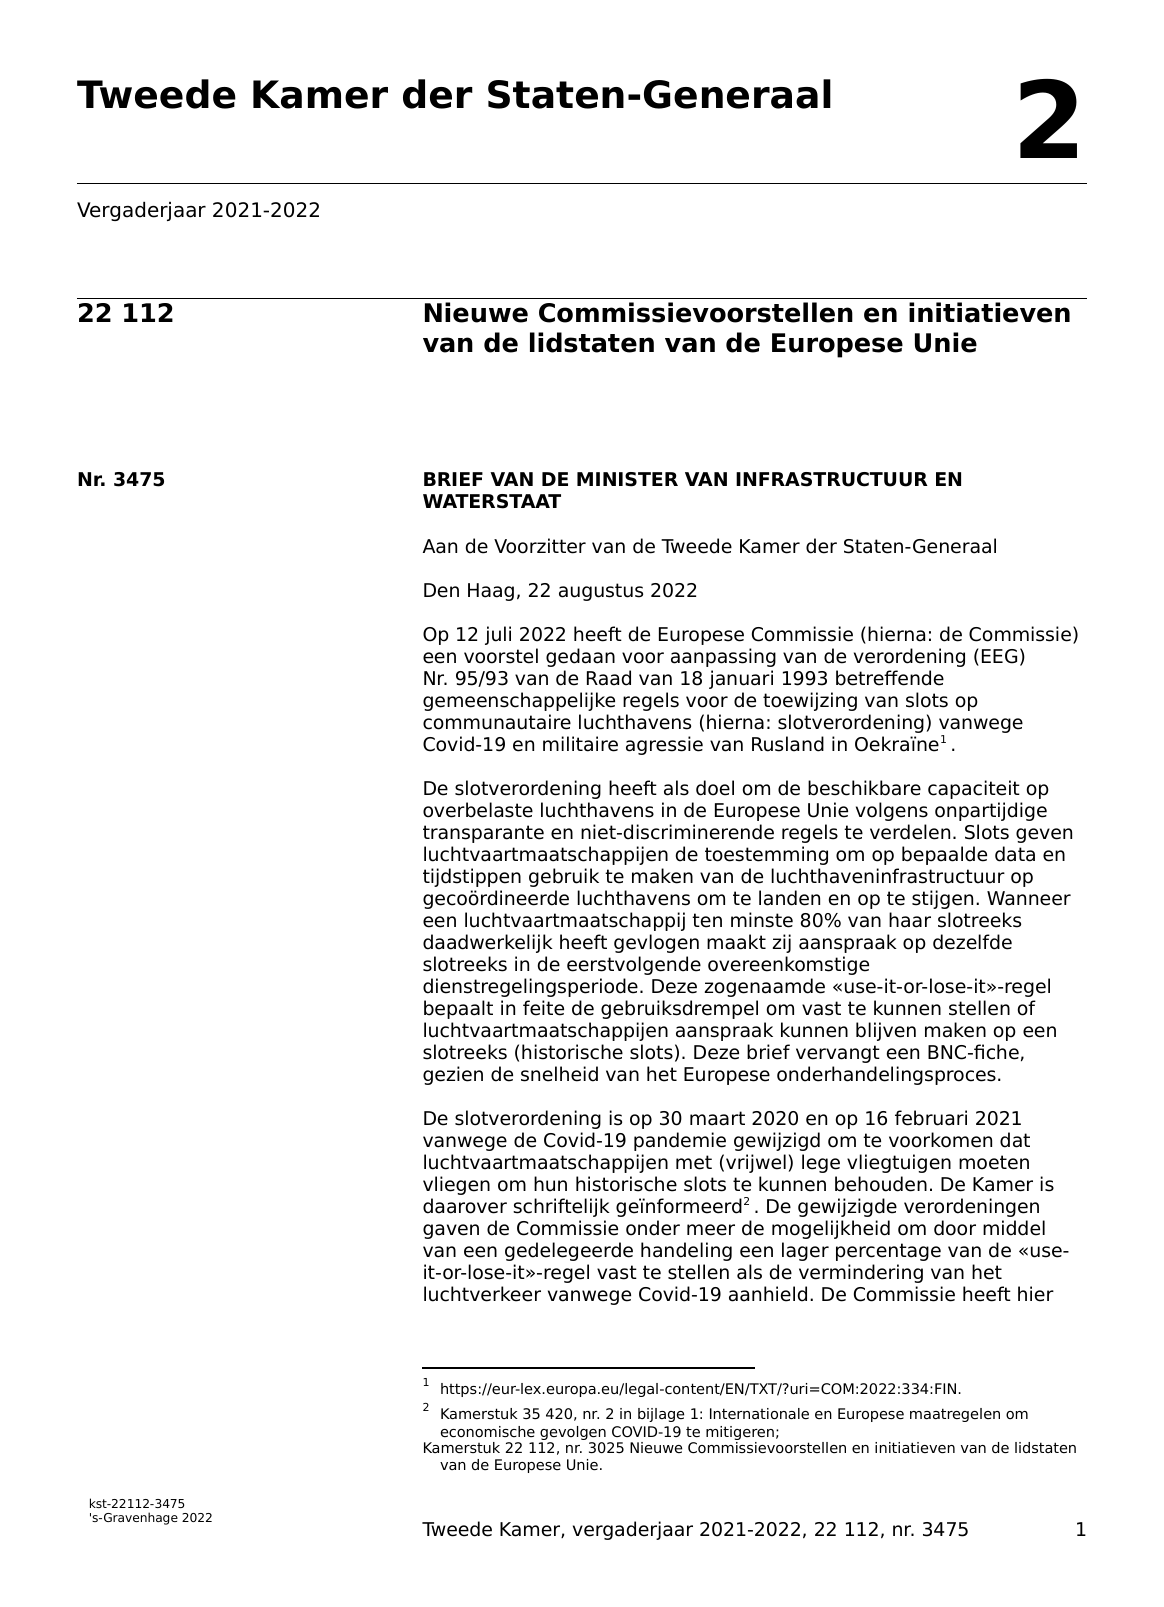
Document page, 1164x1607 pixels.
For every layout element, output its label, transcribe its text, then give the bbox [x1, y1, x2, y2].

text Aan de Voorzitter van de Tweede Kamer der Staten-Generaal [422, 536, 1087, 557]
text De slotverordening heeft als doel om de beschikbare capaciteit op overbelaste luchthavens in de Europese Unie volgens onpartijdige transparante en niet-discriminerende regels te verdelen. Slots geven luchtvaartmaatschappijen de toestemming om op bepaalde data en tijdstippen gebruik te maken van de luchthaveninfrastructuur op gecoördineerde luchthavens om te landen en op te stijgen. Wanneer een luchtvaartmaatschappij ten minste 80% van haar slotreeks daadwerkelijk heeft gevlogen maakt zij aanspraak op dezelfde slotreeks in de eerstvolgende overeenkomstige dienstregelingsperiode. Deze zogenaamde «use-it-or-lose-it»-regel bepaalt in feite de gebruiksdrempel om vast te kunnen stellen of luchtvaartmaatschappijen aanspraak kunnen blijven maken op een slotreeks (historische slots). Deze brief vervangt een BNC-fiche, gezien de snelheid van het Europese onderhandelingsproces. [422, 778, 1087, 1086]
text kst-22112-3475 [88, 1497, 323, 1511]
subtitle Nr. 3475 BRIEF VAN DE MINISTER VAN INFRASTRUCTUUR EN WATERSTAAT [77, 469, 1087, 513]
text Den Haag, 22 augustus 2022 [422, 580, 1087, 602]
table_header Tweede Kamer der Staten-Generaal [77, 59, 886, 183]
text Kamerstuk 22 112, nr. 3025 Nieuwe Commissievoorstellen en initiatieven van de lidstaten van de Europese Unie. [422, 1441, 1087, 1474]
text https://eur-lex.europa.eu/legal-content/EN/TXT/?uri=COM:2022:334:FIN. [422, 1377, 1087, 1399]
text Kamerstuk 35 420, nr. 2 in bijlage 1: Internationale en Europese maatregelen om economische gevolgen COVID-19 te mitigeren; [422, 1402, 1087, 1441]
subtitle 22 112 Nieuwe Commissievoorstellen en initiatieven van de lidstaten van de Europese Unie [77, 299, 1087, 358]
text Op 12 juli 2022 heeft de Europese Commissie (hierna: de Commissie) een voorstel gedaan voor aanpassing van de verordening (EEG) Nr. 95/93 van de Raad van 18 januari 1993 betreffende gemeenschappelijke regels voor de toewijzing van slots op communautaire luchthavens (hierna: slotverordening) vanwege Covid-19 en militaire agressie van Rusland in Oekraïne. [422, 624, 1087, 756]
table_header 2 [886, 59, 1087, 183]
table_cell Vergaderjaar 2021-2022 [77, 184, 1087, 298]
text De slotverordening is op 30 maart 2020 en op 16 februari 2021 vanwege de Covid-19 pandemie gewijzigd om te voorkomen dat luchtvaartmaatschappijen met (vrijwel) lege vliegtuigen moeten vliegen om hun historische slots te kunnen behouden. De Kamer is daarover schriftelijk geïnformeerd. De gewijzigde verordeningen gaven de Commissie onder meer de mogelijkheid om door middel van een gedelegeerde handeling een lager percentage van de «use-it-or-lose-it»-regel vast te stellen als de vermindering van het luchtverkeer vanwege Covid-19 aanhield. De Commissie heeft hier [422, 1108, 1087, 1306]
text 's-Gravenhage 2022 [88, 1511, 323, 1525]
